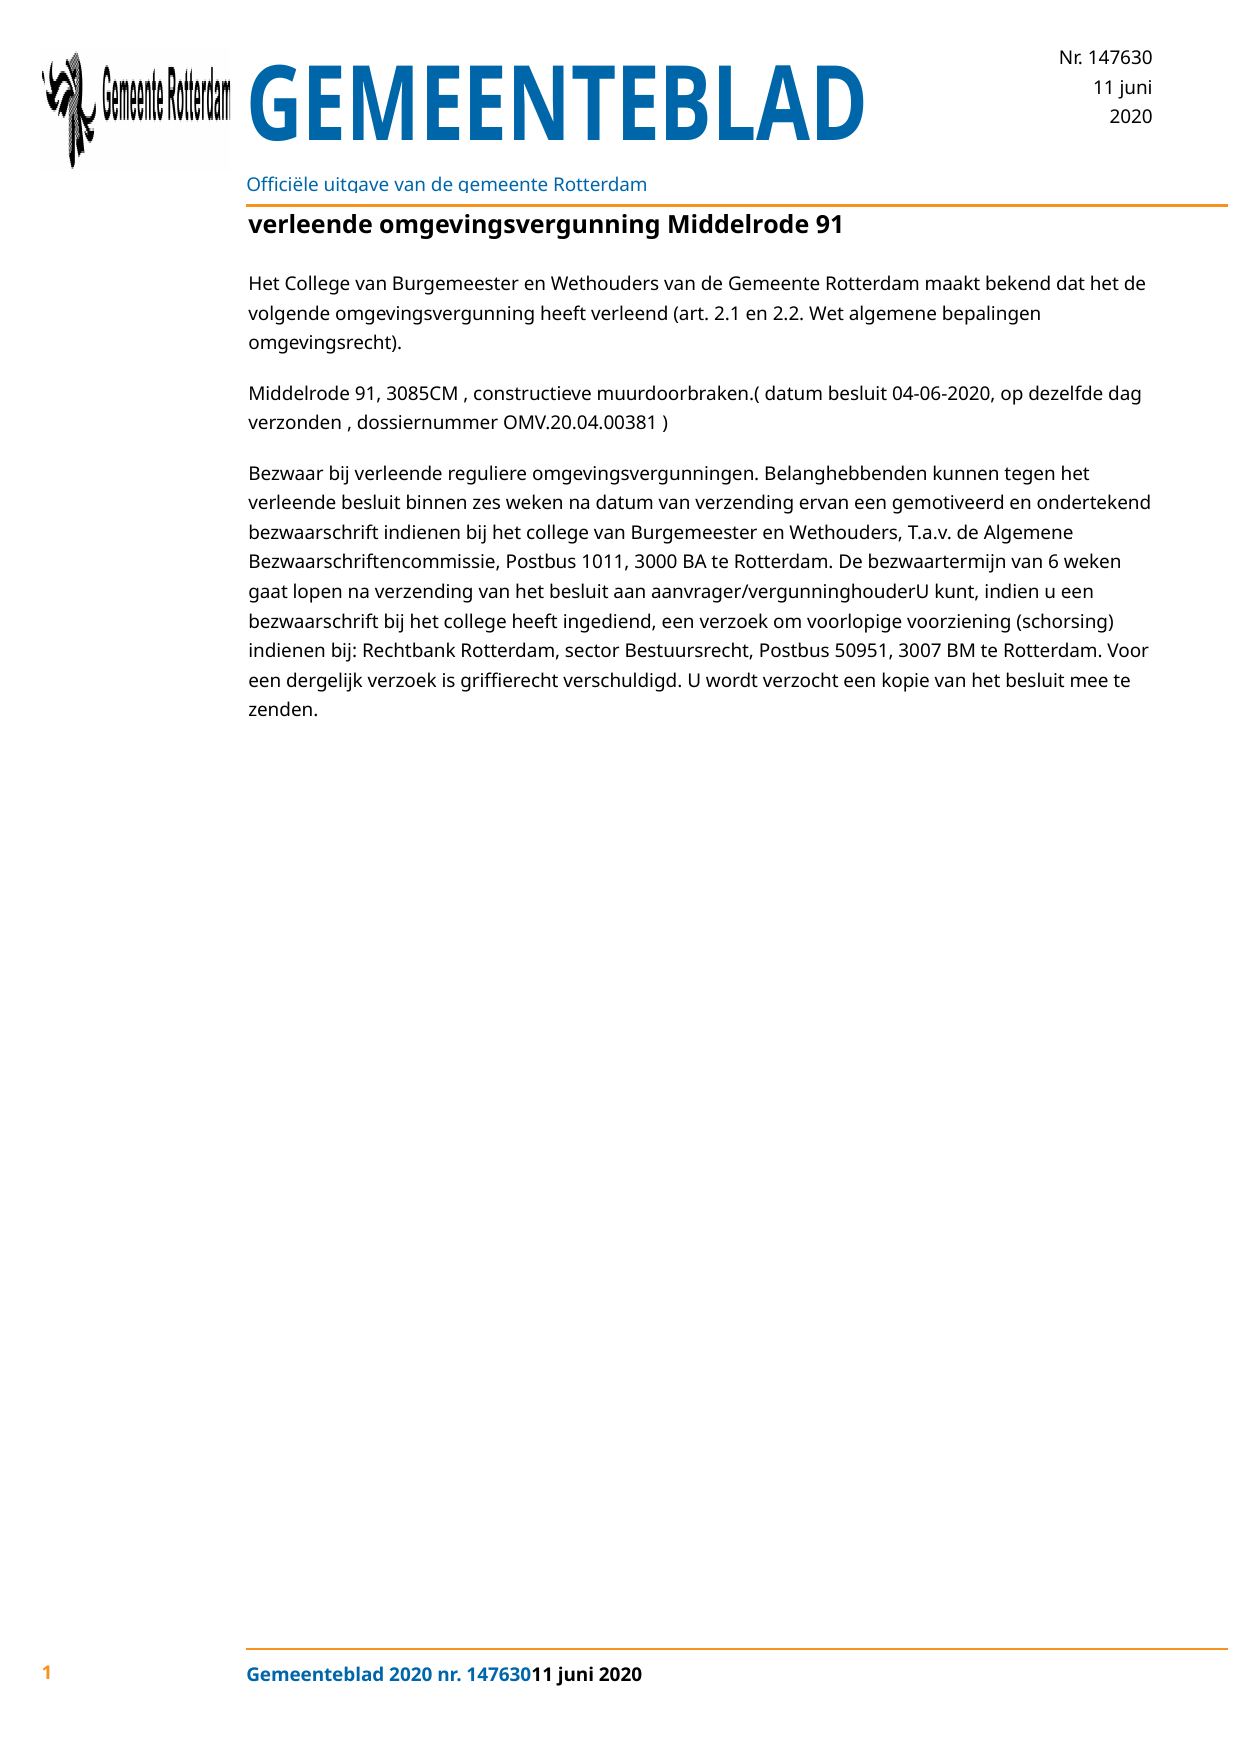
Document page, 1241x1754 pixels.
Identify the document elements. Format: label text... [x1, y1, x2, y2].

picture [41, 47, 231, 172]
text verleende omgevingsvergunning Middelrode 91 [248, 207, 1152, 241]
text Het College van Burgemeester en Wethouders van de Gemeente Rotterdam maakt bekend dat het de volgende omgevingsvergunning heeft verleend (art. 2.1 en 2.2. Wet algemene bepalingen omgevingsrecht). [248, 270, 1152, 355]
text Bezwaar bij verleende reguliere omgevingsvergunningen. Belanghebbenden kunnen tegen het verleende besluit binnen zes weken na datum van verzending ervan een gemotiveerd en ondertekend bezwaarschrift indienen bij het college van Burgemeester en Wethouders, T.a.v. de Algemene Bezwaarschriftencommissie, Postbus 1011, 3000 BA te Rotterdam. De bezwaartermijn van 6 weken gaat lopen na verzending van het besluit aan aanvrager/vergunninghouderU kunt, indien u een bezwaarschrift bij het college heeft ingediend, een verzoek om voorlopige voorziening (schorsing) indienen bij: Rechtbank Rotterdam, sector Bestuursrecht, Postbus 50951, 3007 BM te Rotterdam. Voor een dergelijk verzoek is griffierecht verschuldigd. U wordt verzocht een kopie van het besluit mee te zenden. [248, 460, 1152, 722]
text Middelrode 91, 3085CM , constructieve muurdoorbraken.( datum besluit 04-06-2020, op dezelfde dag verzonden , dossiernummer OMV.20.04.00381 ) [248, 380, 1152, 435]
